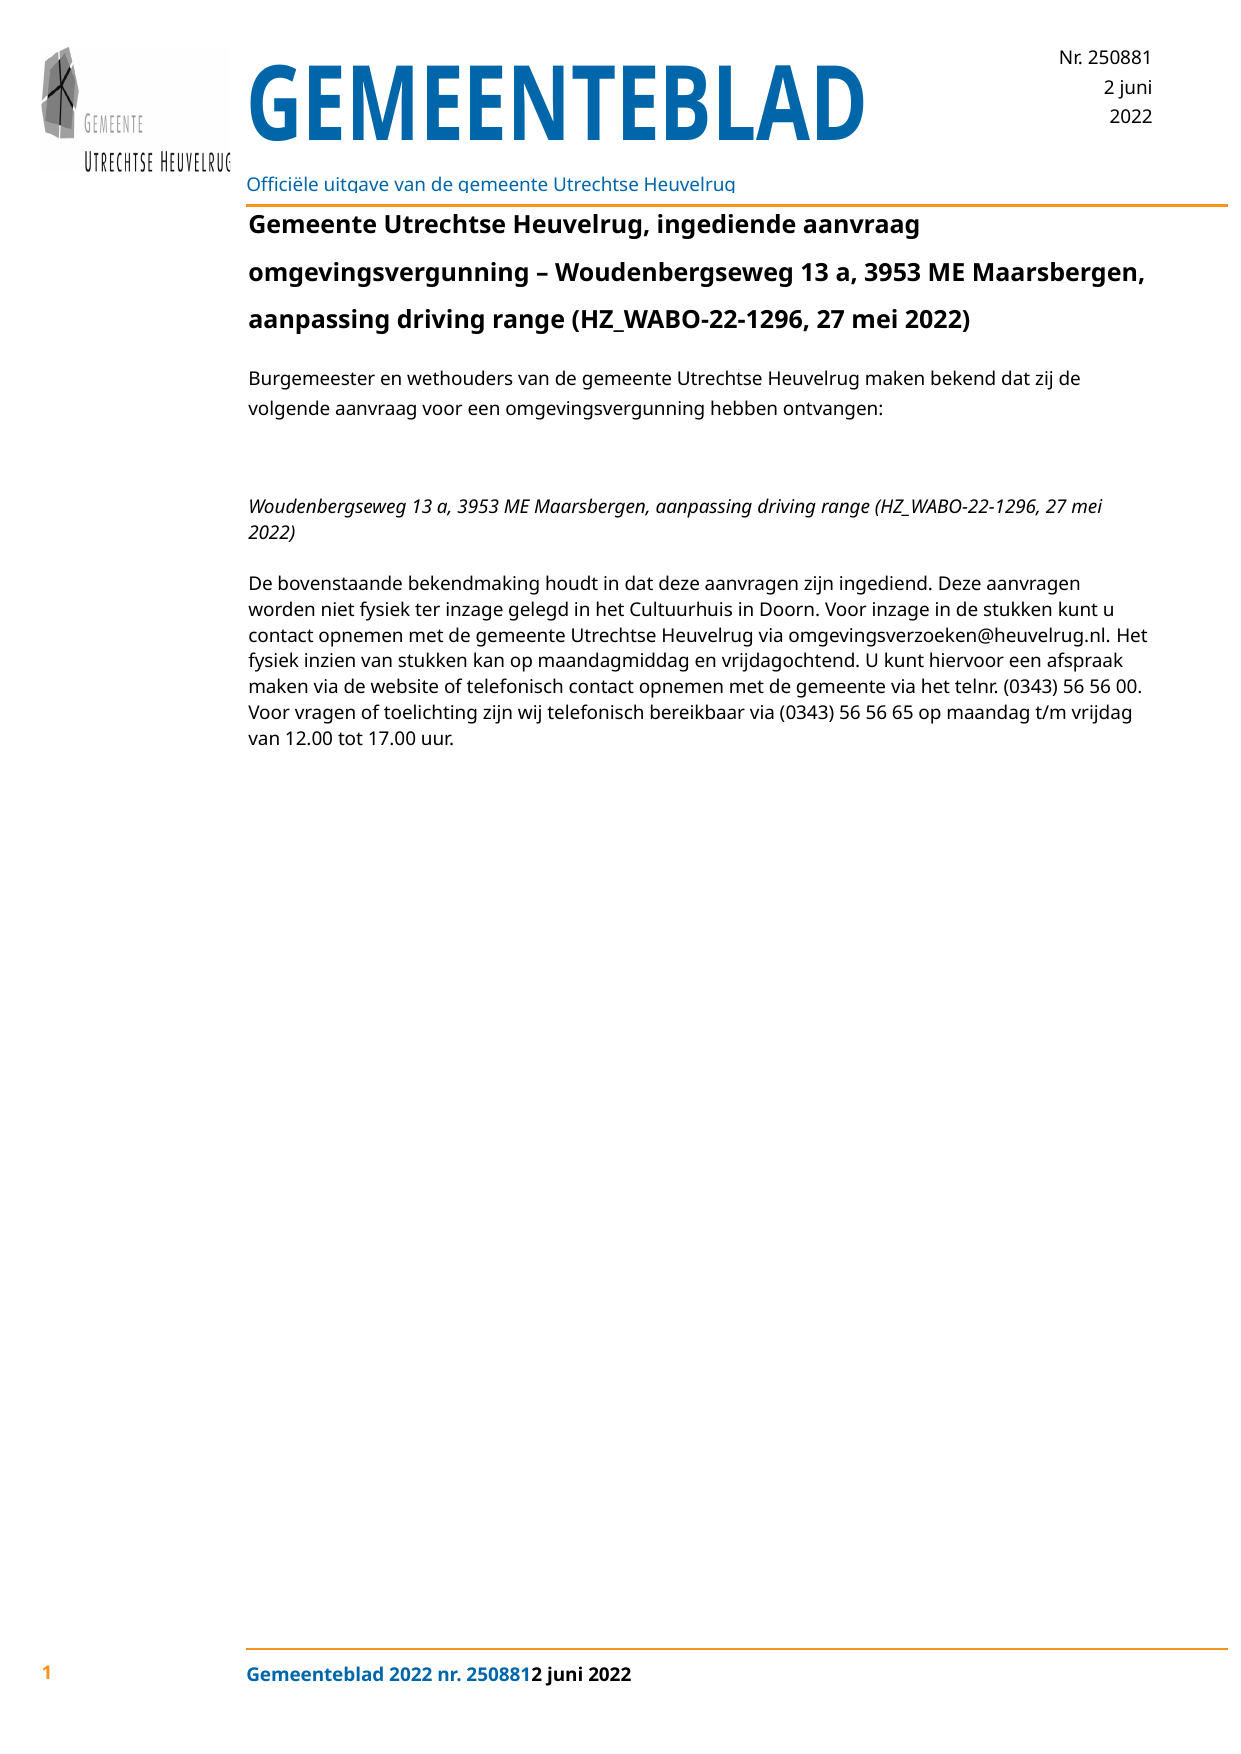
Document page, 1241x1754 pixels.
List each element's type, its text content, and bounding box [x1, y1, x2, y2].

text Burgemeester en wethouders van de gemeente Utrechtse Heuvelrug maken bekend dat zij de volgende aanvraag voor een omgevingsvergunning hebben ontvangen: [248, 366, 1152, 421]
text De bovenstaande bekendmaking houdt in dat deze aanvragen zijn ingediend. Deze aanvragen worden niet fysiek ter inzage gelegd in het Cultuurhuis in Doorn. Voor inzage in de stukken kunt u contact opnemen met de gemeente Utrechtse Heuvelrug via omgevingsverzoeken@heuvelrug.nl. Het fysiek inzien van stukken kan op maandagmiddag en vrijdagochtend. U kunt hiervoor een afspraak maken via de website of telefonisch contact opnemen met de gemeente via het telnr. (0343) 56 56 00. Voor vragen of toelichting zijn wij telefonisch bereikbaar via (0343) 56 56 65 op maandag t/m vrijdag van 12.00 tot 17.00 uur. [248, 571, 1152, 751]
picture [41, 47, 231, 172]
text Gemeente Utrechtse Heuvelrug, ingediende aanvraag omgevingsvergunning – Woudenbergseweg 13 a, 3953 ME Maarsbergen, aanpassing driving range (HZ_WABO-22-1296, 27 mei 2022) [248, 207, 1152, 336]
text Woudenbergseweg 13 a, 3953 ME Maarsbergen, aanpassing driving range (HZ_WABO-22-1296, 27 mei 2022) [248, 493, 1152, 545]
